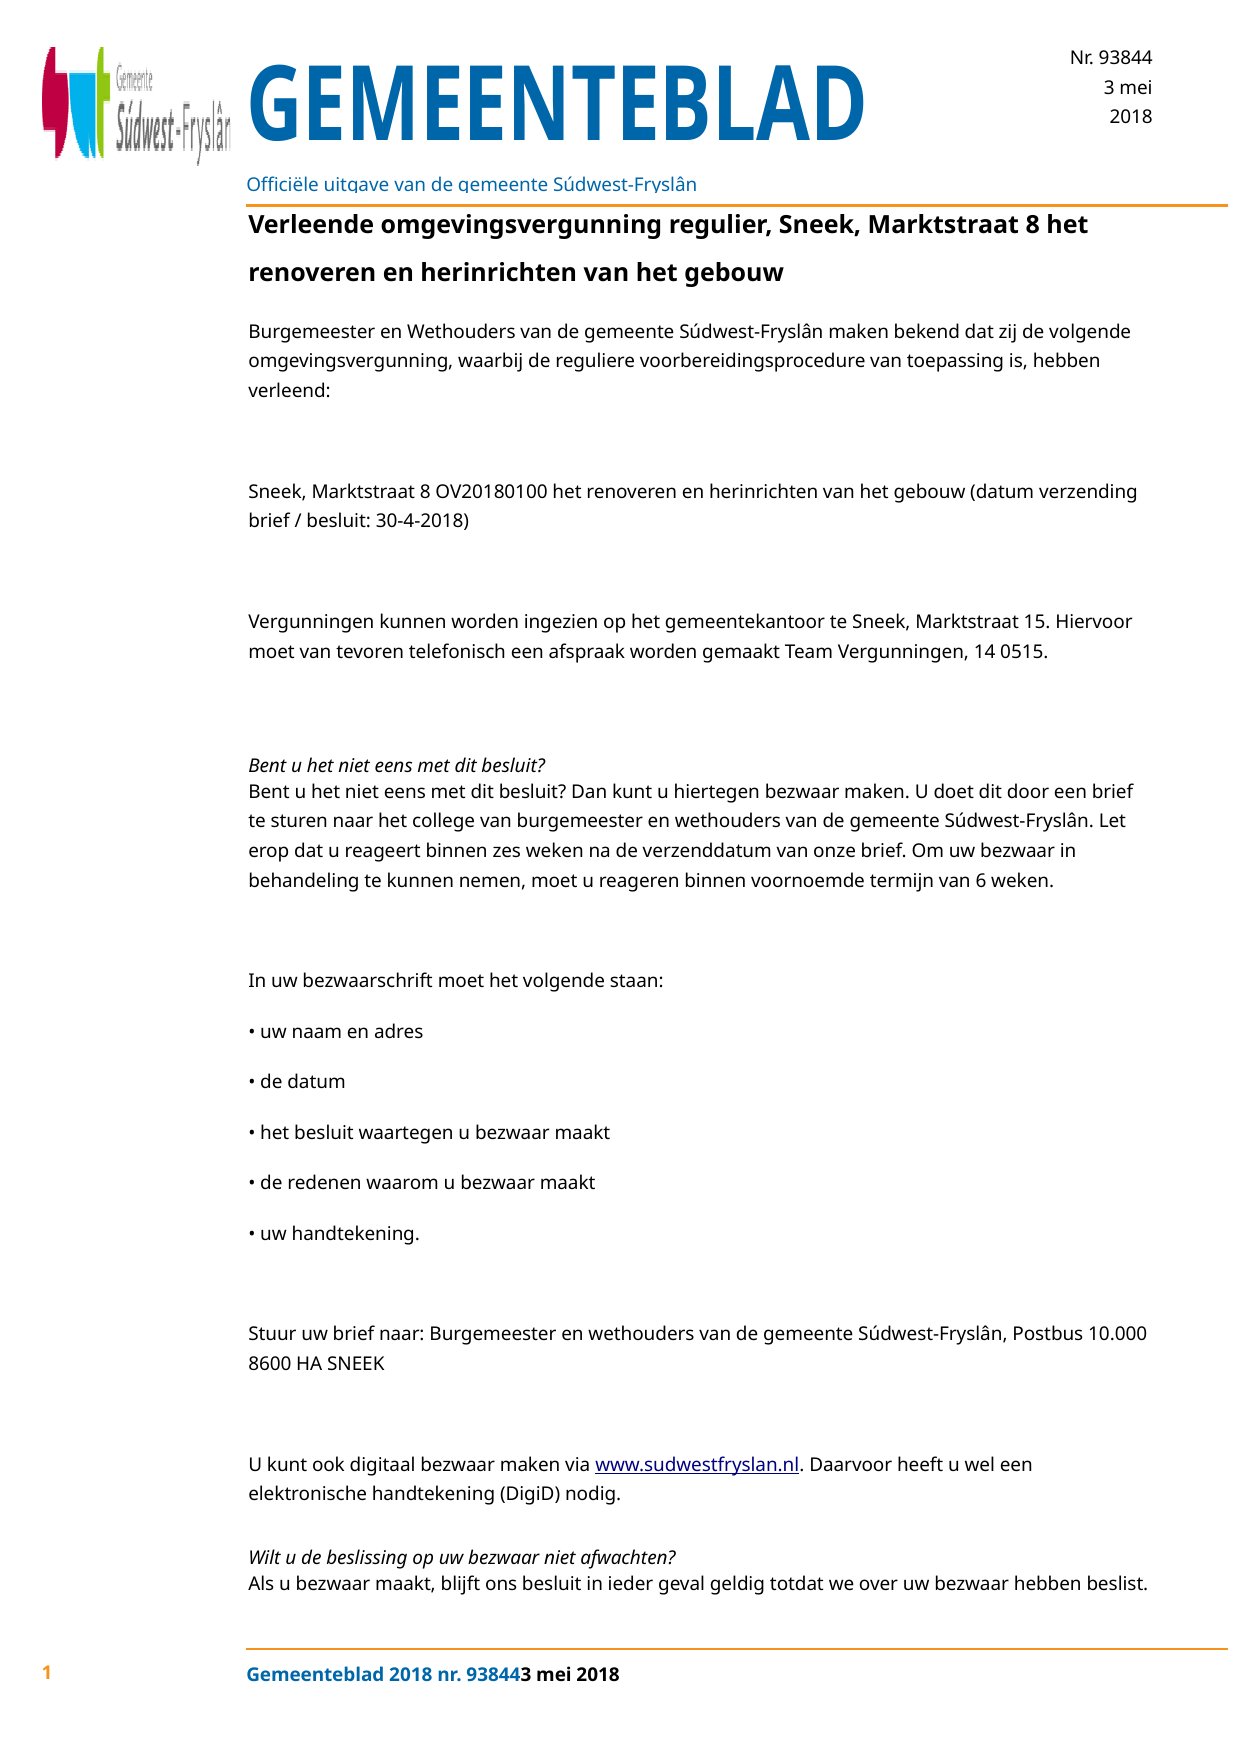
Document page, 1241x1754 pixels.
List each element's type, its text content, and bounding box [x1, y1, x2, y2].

text Vergunningen kunnen worden ingezien op het gemeentekantoor te Sneek, Marktstraat 15. Hiervoor moet van tevoren telefonisch een afspraak worden gemaakt Team Vergunningen, 14 0515. [248, 608, 1152, 664]
text Als u bezwaar maakt, blijft ons besluit in ieder geval geldig totdat we over uw bezwaar hebben beslist. [248, 1570, 1152, 1596]
text • uw naam en adres [248, 1018, 1152, 1044]
text • de datum [248, 1068, 1152, 1094]
picture [41, 47, 231, 172]
text Wilt u de beslissing op uw bezwaar niet afwachten? [248, 1544, 1152, 1570]
text Verleende omgevingsvergunning regulier, Sneek, Marktstraat 8 het renoveren en herinrichten van het gebouw [248, 207, 1152, 288]
text Burgemeester en Wethouders van de gemeente Súdwest-Fryslân maken bekend dat zij de volgende omgevingsvergunning, waarbij de reguliere voorbereidingsprocedure van toepassing is, hebben verleend: [248, 318, 1152, 403]
text • het besluit waartegen u bezwaar maakt [248, 1119, 1152, 1144]
text U kunt ook digitaal bezwaar maken via www.sudwestfryslan.nl. Daarvoor heeft u wel een elektronische handtekening (DigiD) nodig. [248, 1451, 1152, 1506]
text Stuur uw brief naar: Burgemeester en wethouders van de gemeente Súdwest-Fryslân, Postbus 10.000 8600 HA SNEEK [248, 1321, 1152, 1376]
text Sneek, Marktstraat 8 OV20180100 het renoveren en herinrichten van het gebouw (datum verzending brief / besluit: 30-4-2018) [248, 478, 1152, 533]
text Bent u het niet eens met dit besluit? [248, 752, 1152, 778]
text Bent u het niet eens met dit besluit? Dan kunt u hiertegen bezwaar maken. U doet dit door een brief te sturen naar het college van burgemeester en wethouders van de gemeente Súdwest-Fryslân. Let erop dat u reageert binnen zes weken na de verzenddatum van onze brief. Om uw bezwaar in behandeling te kunnen nemen, moet u reageren binnen voornoemde termijn van 6 weken. [248, 778, 1152, 892]
text In uw bezwaarschrift moet het volgende staan: [248, 968, 1152, 993]
text • de redenen waarom u bezwaar maakt [248, 1169, 1152, 1195]
text • uw handtekening. [248, 1220, 1152, 1245]
